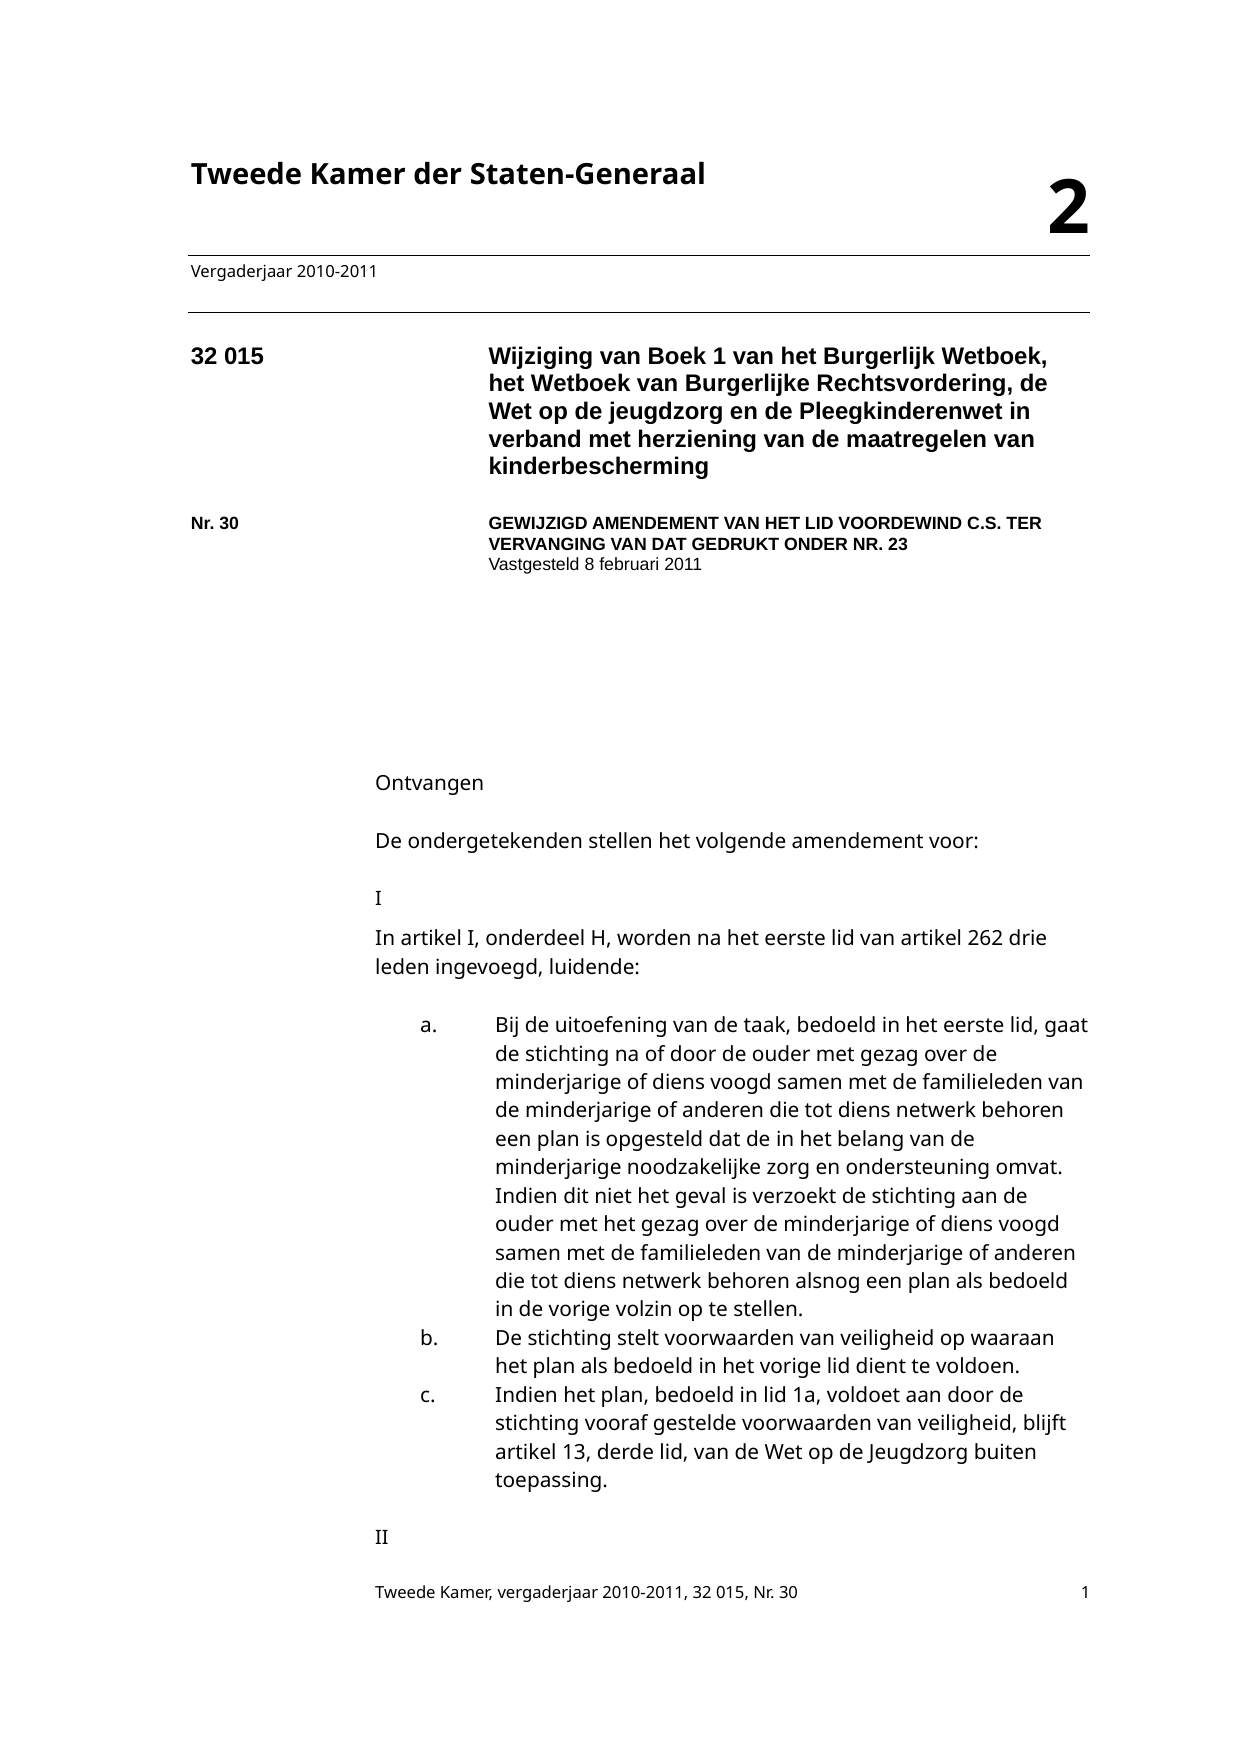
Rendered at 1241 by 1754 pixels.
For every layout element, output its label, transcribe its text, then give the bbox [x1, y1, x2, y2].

table_cell Wijziging van Boek 1 van het Burgerlijk Wetboek, het Wetboek van Burgerlijke Rechtsvordering, de Wet op de jeugdzorg en de Pleegkinderenwet in verband met herziening van de maatregelen van kinderbescherming [485, 339, 1090, 510]
table_cell [485, 313, 1090, 339]
text In artikel I, onderdeel H, worden na het eerste lid van artikel 262 drie leden ingevoegd, luidende: [375, 923, 1090, 980]
table_cell Nr. 30 [188, 510, 485, 649]
table_cell [188, 313, 485, 339]
list De stichting stelt voorwaarden van veiligheid op waaraan het plan als bedoeld in het vorige lid dient te voldoen. [420, 1323, 1090, 1380]
table_header Tweede Kamer der Staten-Generaal [188, 150, 909, 255]
text Ontvangen [375, 768, 1090, 796]
text I [375, 884, 1090, 912]
text II [375, 1524, 1090, 1551]
list Bij de uitoefening van de taak, bedoeld in het eerste lid, gaat de stichting na of door de ouder met gezag over de minderjarige of diens voogd samen met de familieleden van de minderjarige of anderen die tot diens netwerk behoren een plan is opgesteld dat de in het belang van de minderjarige noodzakelijke zorg en ondersteuning omvat. Indien dit niet het geval is verzoekt de stichting aan de ouder met het gezag over de minderjarige of diens voogd samen met de familieleden van de minderjarige of anderen die tot diens netwerk behoren alsnog een plan als bedoeld in de vorige volzin op te stellen. [420, 1010, 1090, 1323]
table_header 2 [910, 150, 1090, 255]
table_cell Vergaderjaar 2010-2011 [188, 256, 485, 312]
text De ondergetekenden stellen het volgende amendement voor: [375, 826, 1090, 854]
table_cell [485, 256, 1090, 312]
table_cell GEWIJZIGD AMENDEMENT VAN HET LID VOORDEWIND C.S. TER VERVANGING VAN DAT GEDRUKT ONDER NR. 23 Vastgesteld 8 februari 2011 [485, 510, 1090, 649]
list Indien het plan, bedoeld in lid 1a, voldoet aan door de stichting vooraf gestelde voorwaarden van veiligheid, blijft artikel 13, derde lid, van de Wet op de Jeugdzorg buiten toepassing. [420, 1380, 1090, 1494]
table_cell 32 015 [188, 339, 485, 510]
